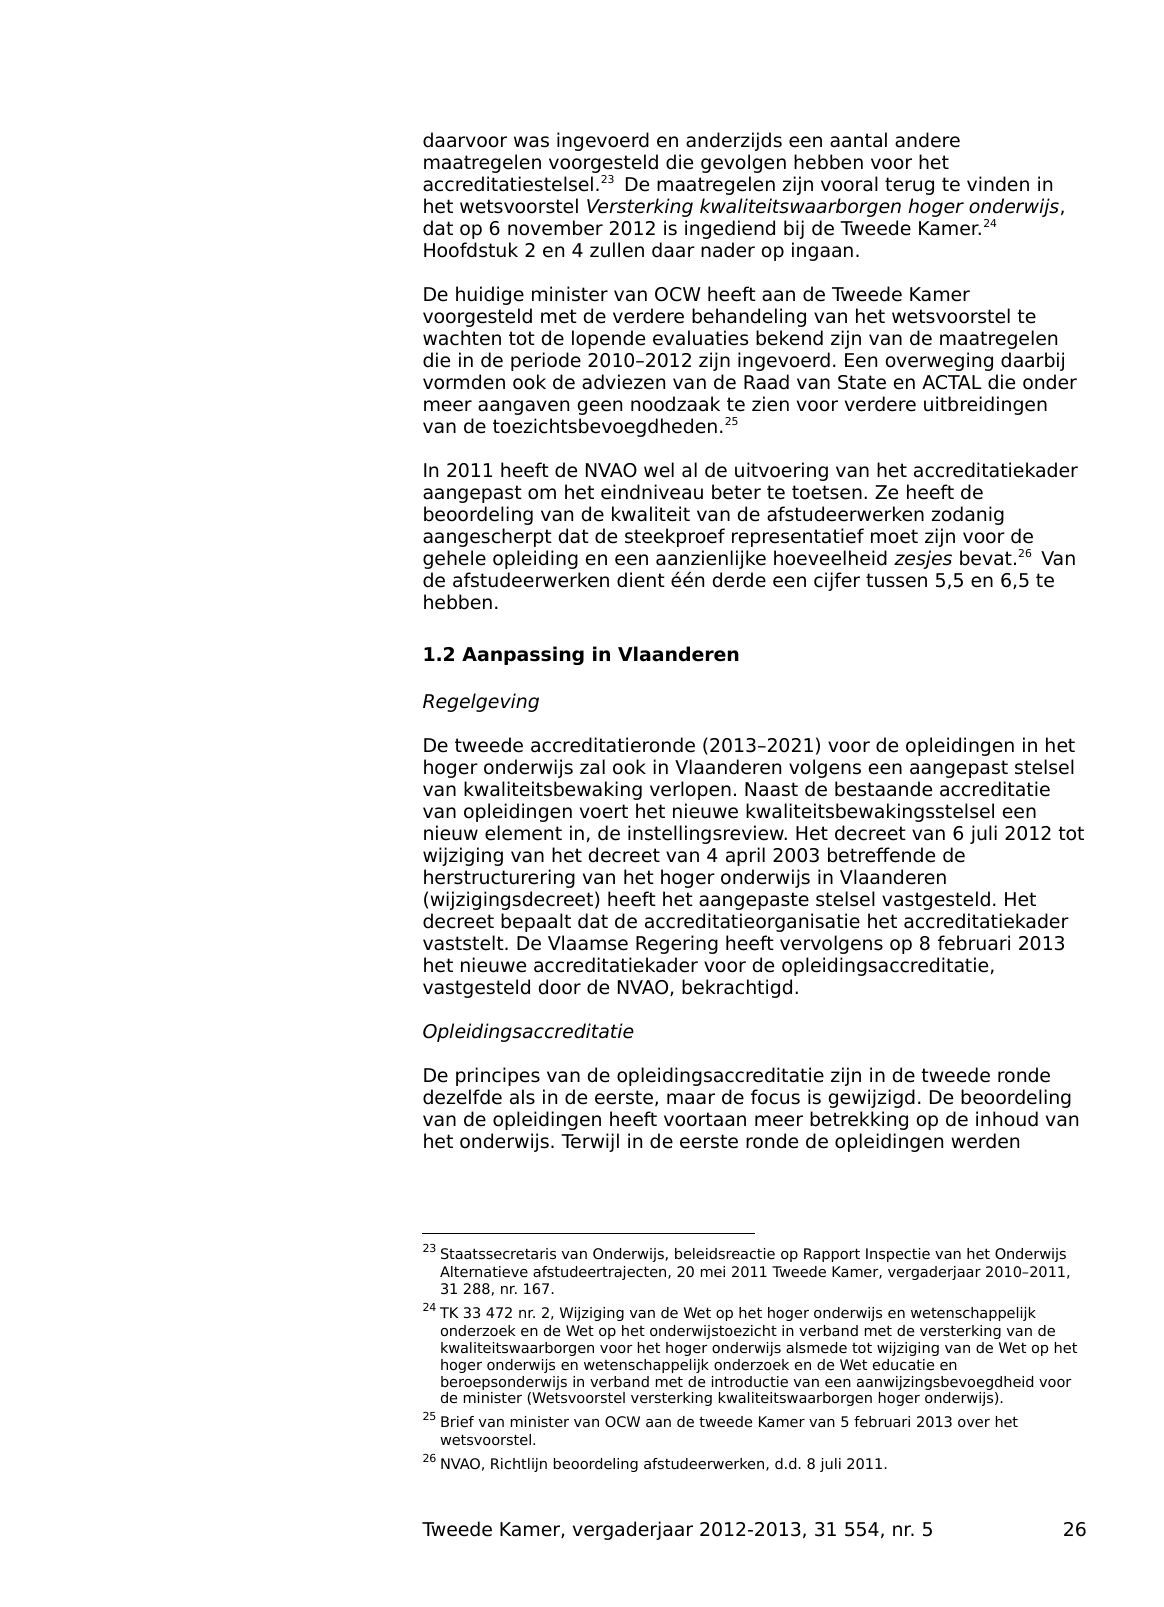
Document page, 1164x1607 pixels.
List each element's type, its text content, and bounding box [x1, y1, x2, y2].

text TK 33 472 nr. 2, Wijziging van de Wet op het hoger onderwijs en wetenschappelijk onderzoek en de Wet op het onderwijstoezicht in verband met de versterking van de kwaliteitswaarborgen voor het hoger onderwijs alsmede tot wijziging van de Wet op het hoger onderwijs en wetenschappelijk onderzoek en de Wet educatie en beroepsonderwijs in verband met de introductie van een aanwijzingsbevoegdheid voor de minister (Wetsvoorstel versterking kwaliteitswaarborgen hoger onderwijs). [422, 1301, 1087, 1407]
text De tweede accreditatieronde (2013–2021) voor de opleidingen in het hoger onderwijs zal ook in Vlaanderen volgens een aangepast stelsel van kwaliteitsbewaking verlopen. Naast de bestaande accreditatie van opleidingen voert het nieuwe kwaliteitsbewakingsstelsel een nieuw element in, de instellingsreview. Het decreet van 6 juli 2012 tot wijziging van het decreet van 4 april 2003 betreffende de herstructurering van het hoger onderwijs in Vlaanderen (wijzigingsdecreet) heeft het aangepaste stelsel vastgesteld. Het decreet bepaalt dat de accreditatieorganisatie het accreditatiekader vaststelt. De Vlaamse Regering heeft vervolgens op 8 februari 2013 het nieuwe accreditatiekader voor de opleidingsaccreditatie, vastgesteld door de NVAO, bekrachtigd. [422, 735, 1087, 999]
text Staatssecretaris van Onderwijs, beleidsreactie op Rapport Inspectie van het Onderwijs Alternatieve afstudeertrajecten, 20 mei 2011 Tweede Kamer, vergaderjaar 2010–2011, 31 288, nr. 167. [422, 1242, 1087, 1298]
text In 2011 heeft de NVAO wel al de uitvoering van het accreditatiekader aangepast om het eindniveau beter te toetsen. Ze heeft de beoordeling van de kwaliteit van de afstudeerwerken zodanig aangescherpt dat de steekproef representatief moet zijn voor de gehele opleiding en een aanzienlijke hoeveelheid zesjes bevat. Van de afstudeerwerken dient één derde een cijfer tussen 5,5 en 6,5 te hebben. [422, 460, 1087, 614]
text daarvoor was ingevoerd en anderzijds een aantal andere maatregelen voorgesteld die gevolgen hebben voor het accreditatiestelsel. De maatregelen zijn vooral terug te vinden in het wetsvoorstel Versterking kwaliteitswaarborgen hoger onderwijs, dat op 6 november 2012 is ingediend bij de Tweede Kamer. Hoofdstuk 2 en 4 zullen daar nader op ingaan. [422, 130, 1087, 262]
text De huidige minister van OCW heeft aan de Tweede Kamer voorgesteld met de verdere behandeling van het wetsvoorstel te wachten tot de lopende evaluaties bekend zijn van de maatregelen die in de periode 2010–2012 zijn ingevoerd. Een overweging daarbij vormden ook de adviezen van de Raad van State en ACTAL die onder meer aangaven geen noodzaak te zien voor verdere uitbreidingen van de toezichtsbevoegdheden. [422, 284, 1087, 438]
subtitle 1.2 Aanpassing in Vlaanderen [422, 644, 1087, 666]
text Brief van minister van OCW aan de tweede Kamer van 5 februari 2013 over het wetsvoorstel. [422, 1410, 1087, 1449]
subtitle Opleidingsaccreditatie [422, 1021, 1087, 1043]
text De principes van de opleidingsaccreditatie zijn in de tweede ronde dezelfde als in de eerste, maar de focus is gewijzigd. De beoordeling van de opleidingen heeft voortaan meer betrekking op de inhoud van het onderwijs. Terwijl in de eerste ronde de opleidingen werden [422, 1065, 1087, 1153]
subtitle Regelgeving [422, 691, 1087, 713]
text NVAO, Richtlijn beoordeling afstudeerwerken, d.d. 8 juli 2011. [422, 1452, 1087, 1474]
